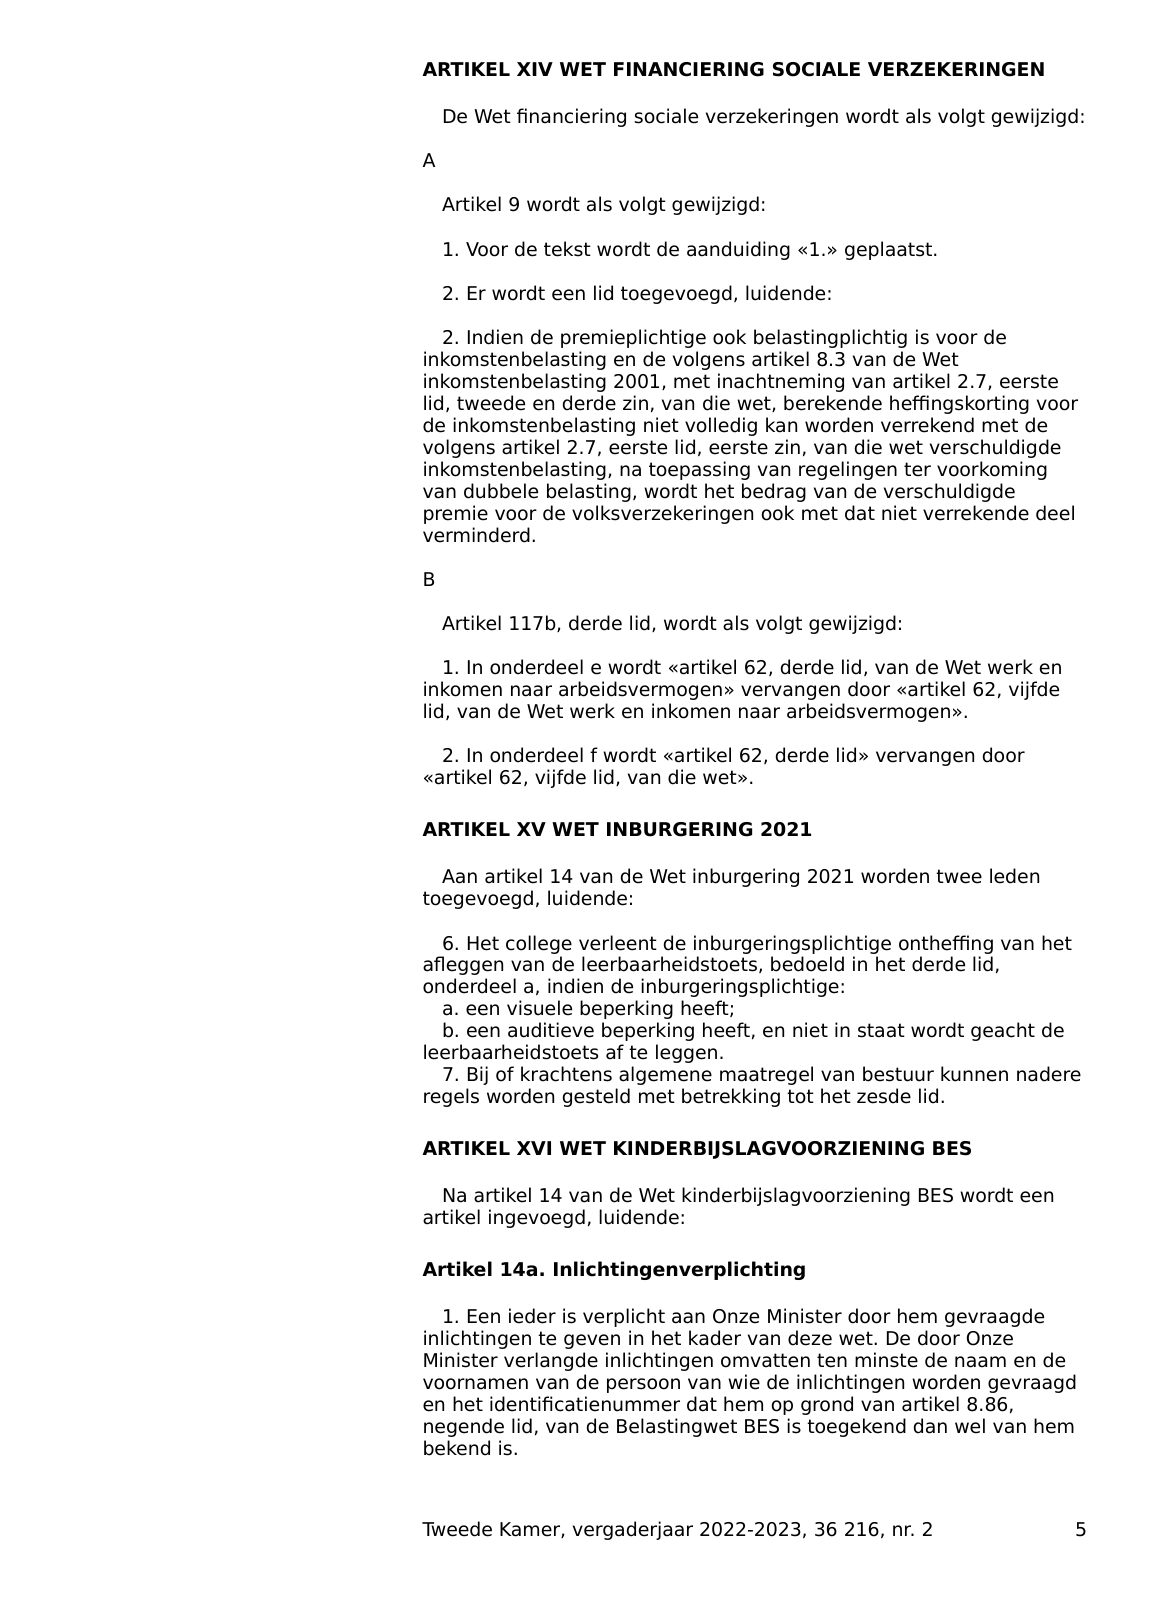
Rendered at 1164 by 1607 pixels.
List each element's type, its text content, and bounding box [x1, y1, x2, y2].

text 1. In onderdeel e wordt «artikel 62, derde lid, van de Wet werk en inkomen naar arbeidsvermogen» vervangen door «artikel 62, vijfde lid, van de Wet werk en inkomen naar arbeidsvermogen». [422, 657, 1087, 723]
text B [422, 569, 1087, 591]
text Na artikel 14 van de Wet kinderbijslagvoorziening BES wordt een artikel ingevoegd, luidende: [422, 1185, 1087, 1229]
text a. een visuele beperking heeft; [422, 998, 1087, 1020]
text 1. Voor de tekst wordt de aanduiding «1.» geplaatst. [422, 238, 1087, 261]
text 2. Er wordt een lid toegevoegd, luidende: [422, 283, 1087, 305]
text 1. Een ieder is verplicht aan Onze Minister door hem gevraagde inlichtingen te geven in het kader van deze wet. De door Onze Minister verlangde inlichtingen omvatten ten minste de naam en de voornamen van de persoon van wie de inlichtingen worden gevraagd en het identificatienummer dat hem op grond van artikel 8.86, negende lid, van de Belastingwet BES is toegekend dan wel van hem bekend is. [422, 1306, 1087, 1460]
subtitle ARTIKEL XVI WET KINDERBIJSLAGVOORZIENING BES [422, 1138, 1087, 1160]
text Artikel 117b, derde lid, wordt als volgt gewijzigd: [422, 613, 1087, 635]
text 2. Indien de premieplichtige ook belastingplichtig is voor de inkomstenbelasting en de volgens artikel 8.3 van de Wet inkomstenbelasting 2001, met inachtneming van artikel 2.7, eerste lid, tweede en derde zin, van die wet, berekende heffingskorting voor de inkomstenbelasting niet volledig kan worden verrekend met de volgens artikel 2.7, eerste lid, eerste zin, van die wet verschuldigde inkomstenbelasting, na toepassing van regelingen ter voorkoming van dubbele belasting, wordt het bedrag van de verschuldigde premie voor de volksverzekeringen ook met dat niet verrekende deel verminderd. [422, 327, 1087, 547]
subtitle ARTIKEL XV WET INBURGERING 2021 [422, 819, 1087, 841]
text Artikel 9 wordt als volgt gewijzigd: [422, 194, 1087, 216]
text Aan artikel 14 van de Wet inburgering 2021 worden twee leden toegevoegd, luidende: [422, 866, 1087, 910]
text 7. Bij of krachtens algemene maatregel van bestuur kunnen nadere regels worden gesteld met betrekking tot het zesde lid. [422, 1064, 1087, 1108]
text 2. In onderdeel f wordt «artikel 62, derde lid» vervangen door «artikel 62, vijfde lid, van die wet». [422, 745, 1087, 789]
text b. een auditieve beperking heeft, en niet in staat wordt geacht de leerbaarheidstoets af te leggen. [422, 1020, 1087, 1064]
text A [422, 150, 1087, 172]
text 6. Het college verleent de inburgeringsplichtige ontheffing van het afleggen van de leerbaarheidstoets, bedoeld in het derde lid, onderdeel a, indien de inburgeringsplichtige: [422, 932, 1087, 998]
subtitle Artikel 14a. Inlichtingenverplichting [422, 1259, 1087, 1281]
subtitle ARTIKEL XIV WET FINANCIERING SOCIALE VERZEKERINGEN [422, 59, 1087, 81]
text De Wet financiering sociale verzekeringen wordt als volgt gewijzigd: [422, 106, 1087, 128]
